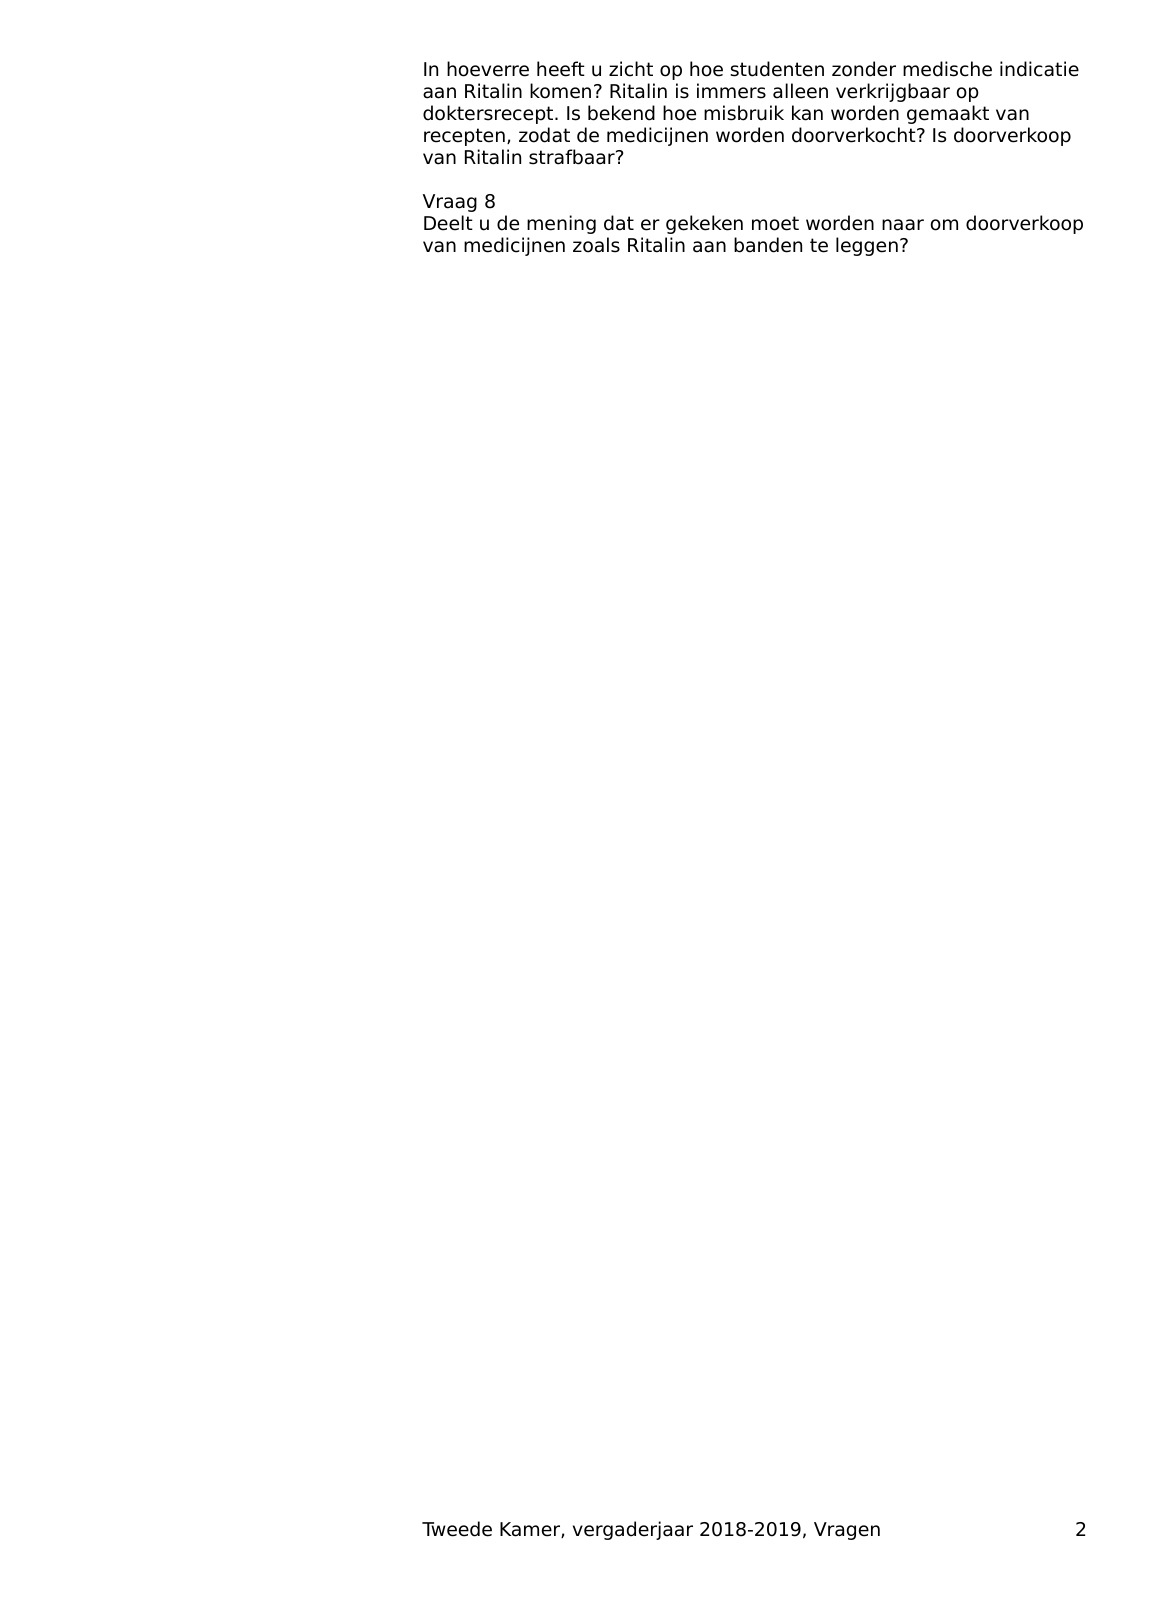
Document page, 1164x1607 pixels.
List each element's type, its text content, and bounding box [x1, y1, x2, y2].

text In hoeverre heeft u zicht op hoe studenten zonder medische indicatie aan Ritalin komen? Ritalin is immers alleen verkrijgbaar op doktersrecept. Is bekend hoe misbruik kan worden gemaakt van recepten, zodat de medicijnen worden doorverkocht? Is doorverkoop van Ritalin strafbaar? [422, 59, 1087, 169]
text Deelt u de mening dat er gekeken moet worden naar om doorverkoop van medicijnen zoals Ritalin aan banden te leggen? [422, 213, 1087, 257]
text Vraag 8 [422, 191, 1087, 213]
